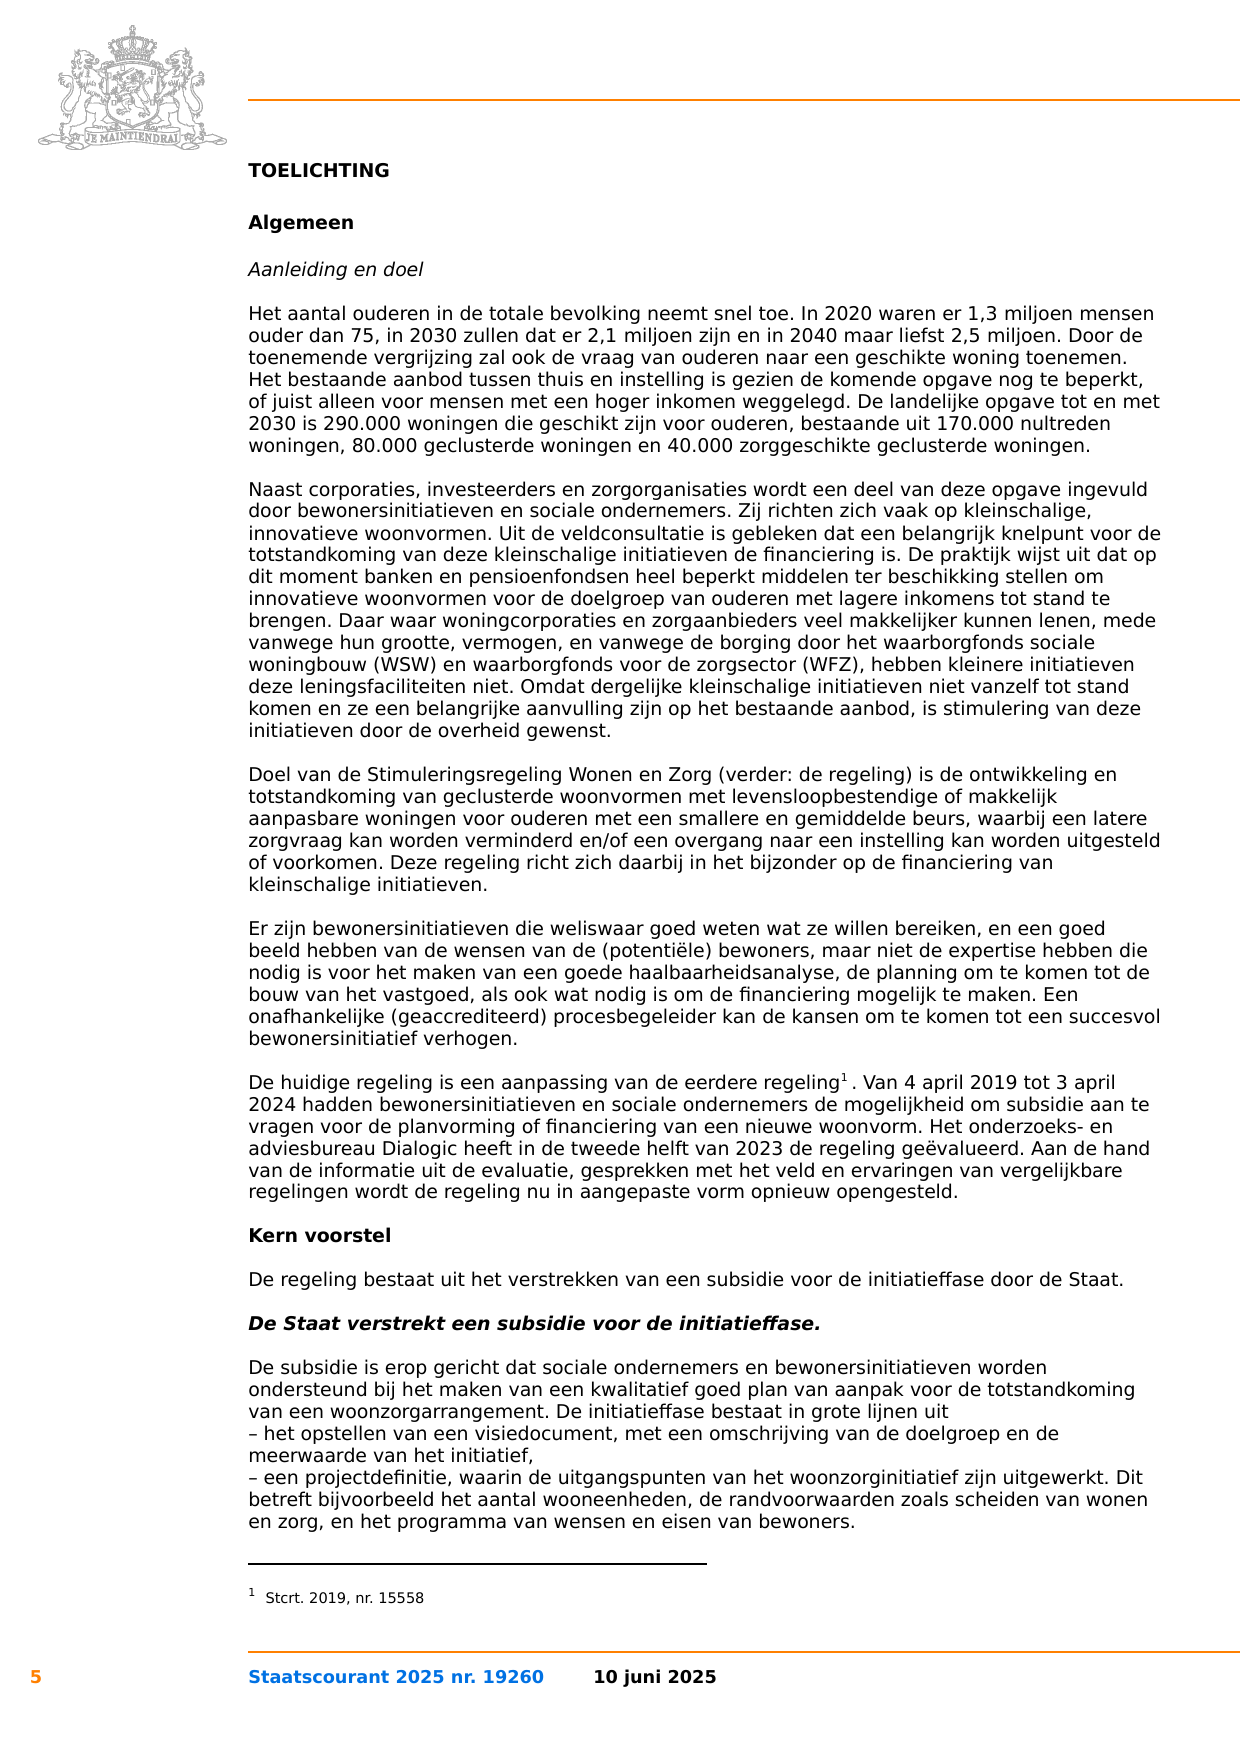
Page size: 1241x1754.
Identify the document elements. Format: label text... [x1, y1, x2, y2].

text – het opstellen van een visiedocument, met een omschrijving van de doelgroep en de meerwaarde van het initiatief, [248, 1423, 1163, 1467]
text Doel van de Stimuleringsregeling Wonen en Zorg (verder: de regeling) is de ontwikkeling en totstandkoming van geclusterde woonvormen met levensloopbestendige of makkelijk aanpasbare woningen voor ouderen met een smallere en gemiddelde beurs, waarbij een latere zorgvraag kan worden verminderd en/of een overgang naar een instelling kan worden uitgesteld of voorkomen. Deze regeling richt zich daarbij in het bijzonder op de financiering van kleinschalige initiatieven. [248, 764, 1163, 896]
text Het aantal ouderen in de totale bevolking neemt snel toe. In 2020 waren er 1,3 miljoen mensen ouder dan 75, in 2030 zullen dat er 2,1 miljoen zijn en in 2040 maar liefst 2,5 miljoen. Door de toenemende vergrijzing zal ook de vraag van ouderen naar een geschikte woning toenemen. Het bestaande aanbod tussen thuis en instelling is gezien de komende opgave nog te beperkt, of juist alleen voor mensen met een hoger inkomen weggelegd. De landelijke opgave tot en met 2030 is 290.000 woningen die geschikt zijn voor ouderen, bestaande uit 170.000 nultreden woningen, 80.000 geclusterde woningen en 40.000 zorggeschikte geclusterde woningen. [248, 303, 1163, 457]
text De regeling bestaat uit het verstrekken van een subsidie voor de initiatieffase door de Staat. [248, 1269, 1163, 1291]
subtitle De Staat verstrekt een subsidie voor de initiatieffase. [248, 1313, 1163, 1335]
text – een projectdefinitie, waarin de uitgangspunten van het woonzorginitiatief zijn uitgewerkt. Dit betreft bijvoorbeeld het aantal wooneenheden, de randvoorwaarden zoals scheiden van wonen en zorg, en het programma van wensen en eisen van bewoners. [248, 1467, 1163, 1533]
text Er zijn bewonersinitiatieven die weliswaar goed weten wat ze willen bereiken, en een goed beeld hebben van de wensen van de (potentiële) bewoners, maar niet de expertise hebben die nodig is voor het maken van een goede haalbaarheidsanalyse, de planning om te komen tot de bouw van het vastgoed, als ook wat nodig is om de financiering mogelijk te maken. Een onafhankelijke (geaccrediteerd) procesbegeleider kan de kansen om te komen tot een succesvol bewonersinitiatief verhogen. [248, 918, 1163, 1050]
text Naast corporaties, investeerders en zorgorganisaties wordt een deel van deze opgave ingevuld door bewonersinitiatieven en sociale ondernemers. Zij richten zich vaak op kleinschalige, innovatieve woonvormen. Uit de veldconsultatie is gebleken dat een belangrijk knelpunt voor de totstandkoming van deze kleinschalige initiatieven de financiering is. De praktijk wijst uit dat op dit moment banken en pensioenfondsen heel beperkt middelen ter beschikking stellen om innovatieve woonvormen voor de doelgroep van ouderen met lagere inkomens tot stand te brengen. Daar waar woningcorporaties en zorgaanbieders veel makkelijker kunnen lenen, mede vanwege hun grootte, vermogen, en vanwege de borging door het waarborgfonds sociale woningbouw (WSW) en waarborgfonds voor de zorgsector (WFZ), hebben kleinere initiatieven deze leningsfaciliteiten niet. Omdat dergelijke kleinschalige initiatieven niet vanzelf tot stand komen en ze een belangrijke aanvulling zijn op het bestaande aanbod, is stimulering van deze initiatieven door de overheid gewenst. [248, 478, 1163, 742]
subtitle Kern voorstel [248, 1225, 1163, 1247]
text Stcrt. 2019, nr. 15558 [248, 1586, 1163, 1608]
subtitle TOELICHTING [248, 160, 1163, 182]
text De subsidie is erop gericht dat sociale ondernemers en bewonersinitiatieven worden ondersteund bij het maken van een kwalitatief goed plan van aanpak voor de totstandkoming van een woonzorgarrangement. De initiatieffase bestaat in grote lijnen uit [248, 1357, 1163, 1423]
picture [38, 25, 227, 150]
subtitle Algemeen [248, 212, 1163, 234]
text De huidige regeling is een aanpassing van de eerdere regeling. Van 4 april 2019 tot 3 april 2024 hadden bewonersinitiatieven en sociale ondernemers de mogelijkheid om subsidie aan te vragen voor de planvorming of financiering van een nieuwe woonvorm. Het onderzoeks- en adviesbureau Dialogic heeft in de tweede helft van 2023 de regeling geëvalueerd. Aan de hand van de informatie uit de evaluatie, gesprekken met het veld en ervaringen van vergelijkbare regelingen wordt de regeling nu in aangepaste vorm opnieuw opengesteld. [248, 1072, 1163, 1203]
subtitle Aanleiding en doel [248, 259, 1163, 281]
